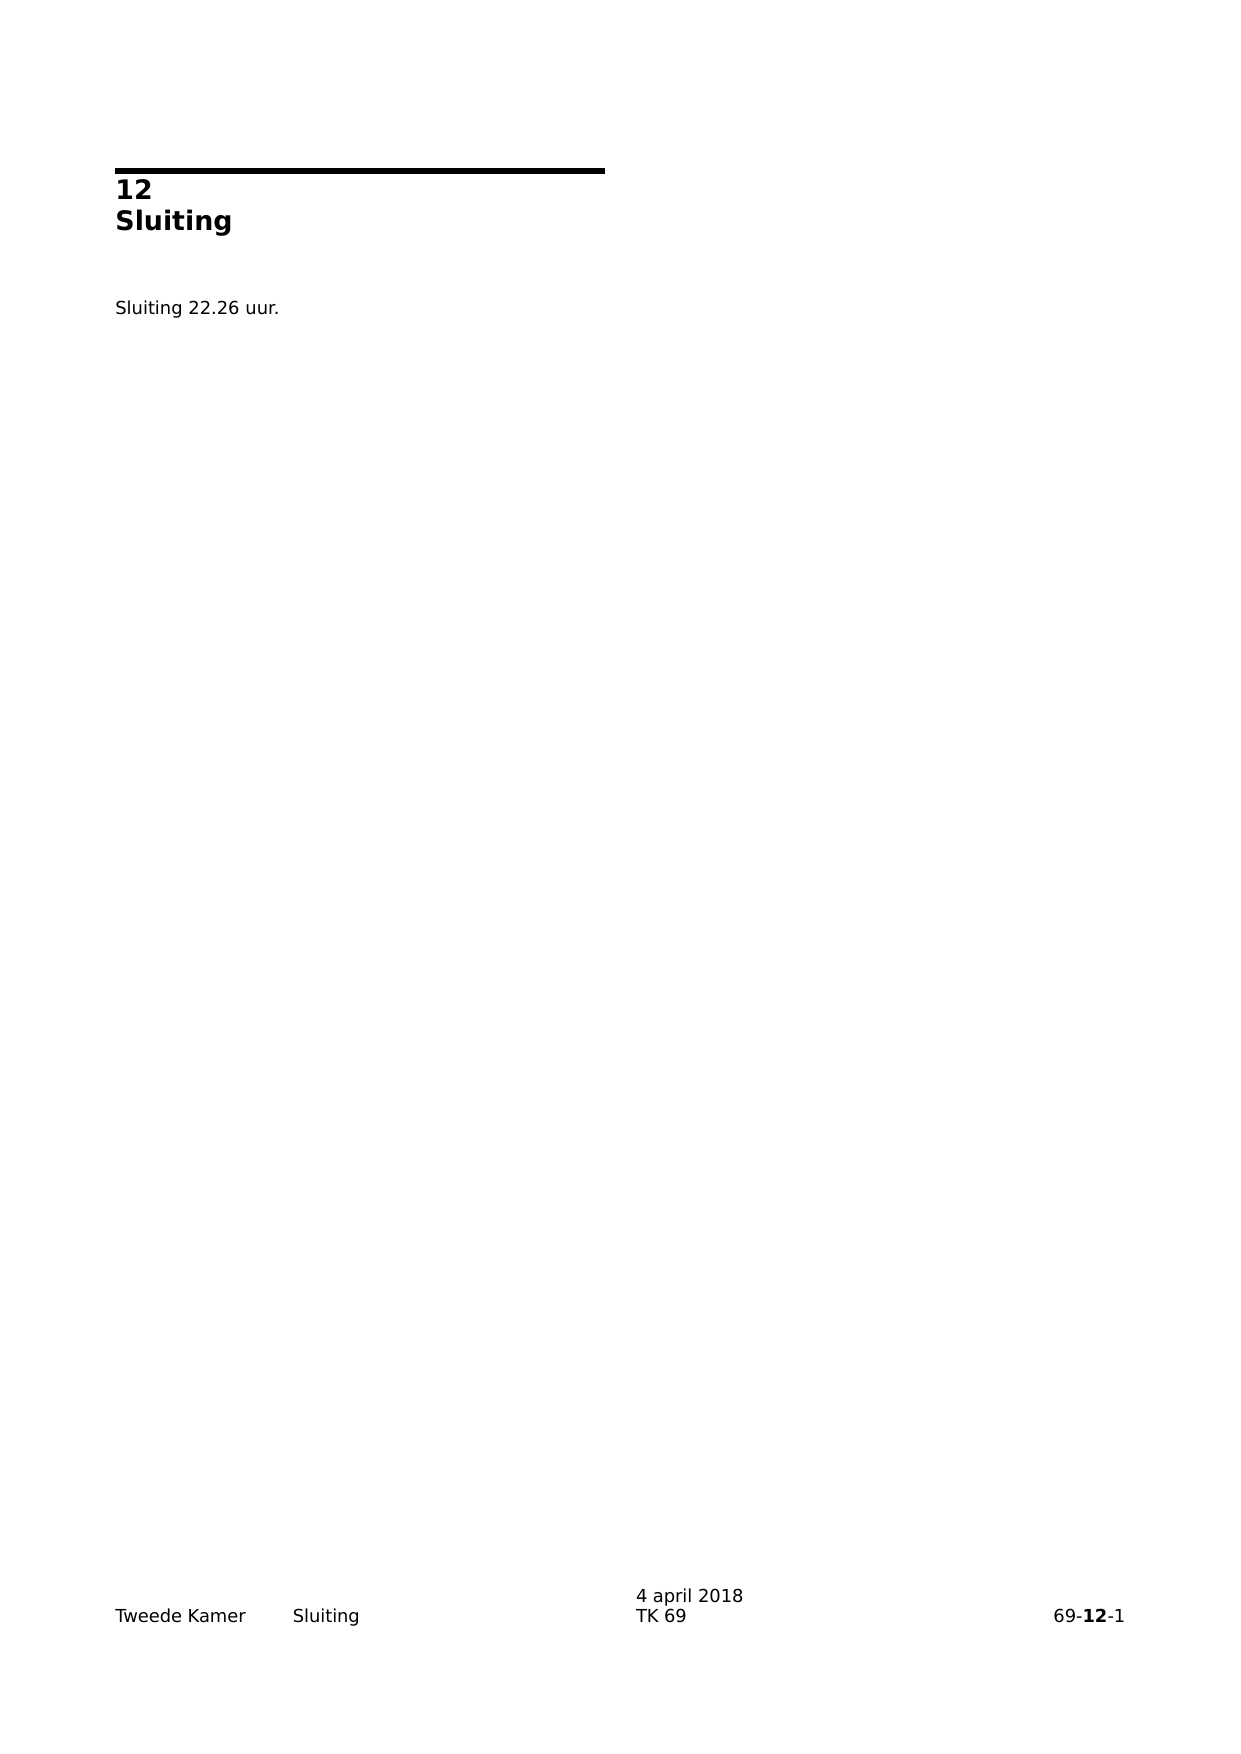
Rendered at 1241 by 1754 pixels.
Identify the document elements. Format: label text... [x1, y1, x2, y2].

text Sluiting 22.26 uur. [115, 298, 605, 318]
title 12 Sluiting [115, 174, 605, 237]
